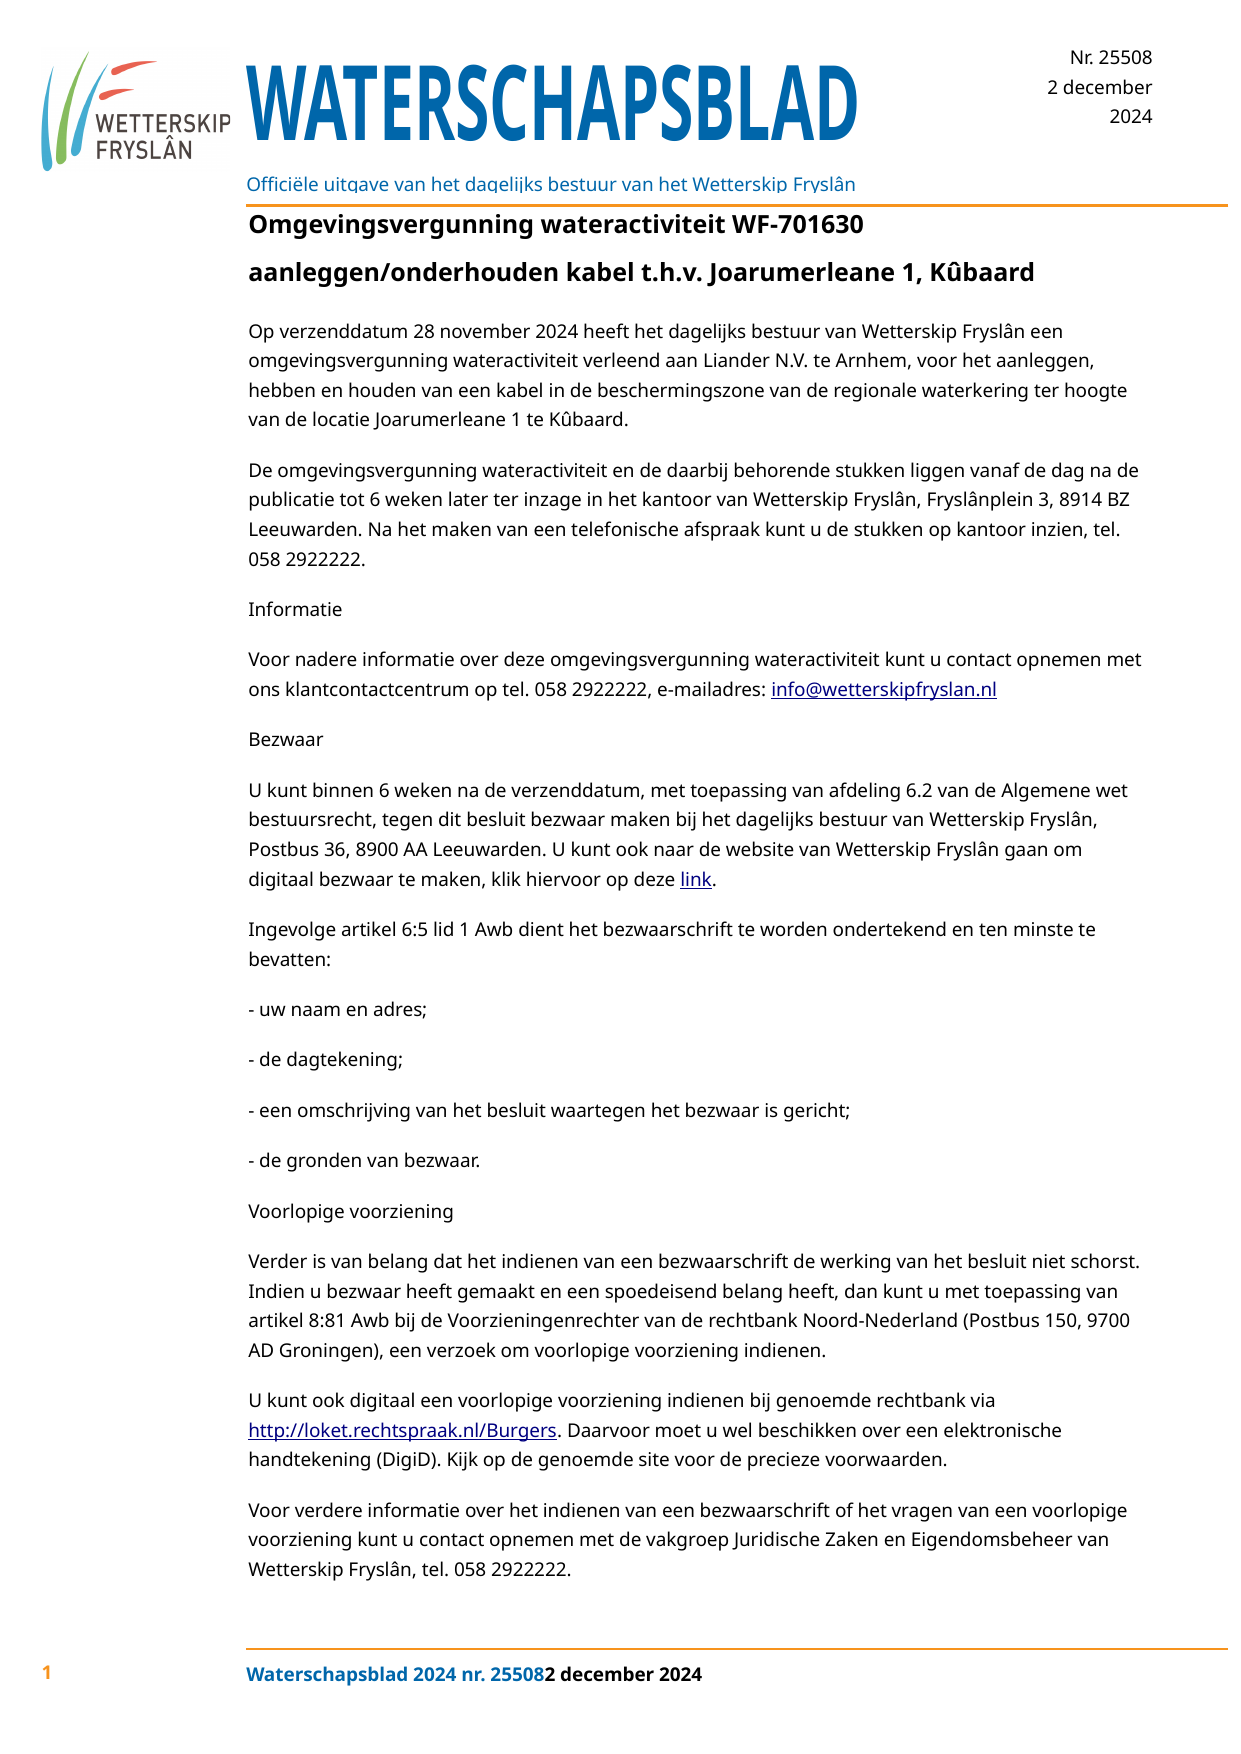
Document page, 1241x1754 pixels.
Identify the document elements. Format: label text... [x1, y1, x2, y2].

text - de gronden van bezwaar. [248, 1147, 1152, 1173]
text De omgevingsvergunning wateractiviteit en de daarbij behorende stukken liggen vanaf de dag na de publicatie tot 6 weken later ter inzage in het kantoor van Wetterskip Fryslân, Fryslânplein 3, 8914 BZ Leeuwarden. Na het maken van een telefonische afspraak kunt u de stukken op kantoor inzien, tel. 058 2922222. [248, 457, 1152, 572]
picture [41, 47, 231, 172]
text Bezwaar [248, 727, 1152, 752]
text - een omschrijving van het besluit waartegen het bezwaar is gericht; [248, 1097, 1152, 1123]
text Verder is van belang dat het indienen van een bezwaarschrift de werking van het besluit niet schorst. Indien u bezwaar heeft gemaakt en een spoedeisend belang heeft, dan kunt u met toepassing van artikel 8:81 Awb bij de Voorzieningenrechter van de rechtbank Noord-Nederland (Postbus 150, 9700 AD Groningen), een verzoek om voorlopige voorziening indienen. [248, 1248, 1152, 1363]
text Ingevolge artikel 6:5 lid 1 Awb dient het bezwaarschrift te worden ondertekend en ten minste te bevatten: [248, 916, 1152, 972]
text - de dagtekening; [248, 1047, 1152, 1072]
text Op verzenddatum 28 november 2024 heeft het dagelijks bestuur van Wetterskip Fryslân een omgevingsvergunning wateractiviteit verleend aan Liander N.V. te Arnhem, voor het aanleggen, hebben en houden van een kabel in de beschermingszone van de regionale waterkering ter hoogte van de locatie Joarumerleane 1 te Kûbaard. [248, 318, 1152, 432]
text Omgevingsvergunning wateractiviteit WF-701630 aanleggen/onderhouden kabel t.h.v. Joarumerleane 1, Kûbaard [248, 207, 1152, 288]
text - uw naam en adres; [248, 996, 1152, 1022]
text U kunt ook digitaal een voorlopige voorziening indienen bij genoemde rechtbank via http://loket.rechtspraak.nl/Burgers. Daarvoor moet u wel beschikken over een elektronische handtekening (DigiD). Kijk op de genoemde site voor de precieze voorwaarden. [248, 1387, 1152, 1472]
text Voorlopige voorziening [248, 1198, 1152, 1224]
text Voor nadere informatie over deze omgevingsvergunning wateractiviteit kunt u contact opnemen met ons klantcontactcentrum op tel. 058 2922222, e-mailadres: info@wetterskipfryslan.nl [248, 647, 1152, 702]
text Informatie [248, 596, 1152, 622]
text U kunt binnen 6 weken na de verzenddatum, met toepassing van afdeling 6.2 van de Algemene wet bestuursrecht, tegen dit besluit bezwaar maken bij het dagelijks bestuur van Wetterskip Fryslân, Postbus 36, 8900 AA Leeuwarden. U kunt ook naar de website van Wetterskip Fryslân gaan om digitaal bezwaar te maken, klik hiervoor op deze link. [248, 777, 1152, 892]
text Voor verdere informatie over het indienen van een bezwaarschrift of het vragen van een voorlopige voorziening kunt u contact opnemen met de vakgroep Juridische Zaken en Eigendomsbeheer van Wetterskip Fryslân, tel. 058 2922222. [248, 1497, 1152, 1582]
